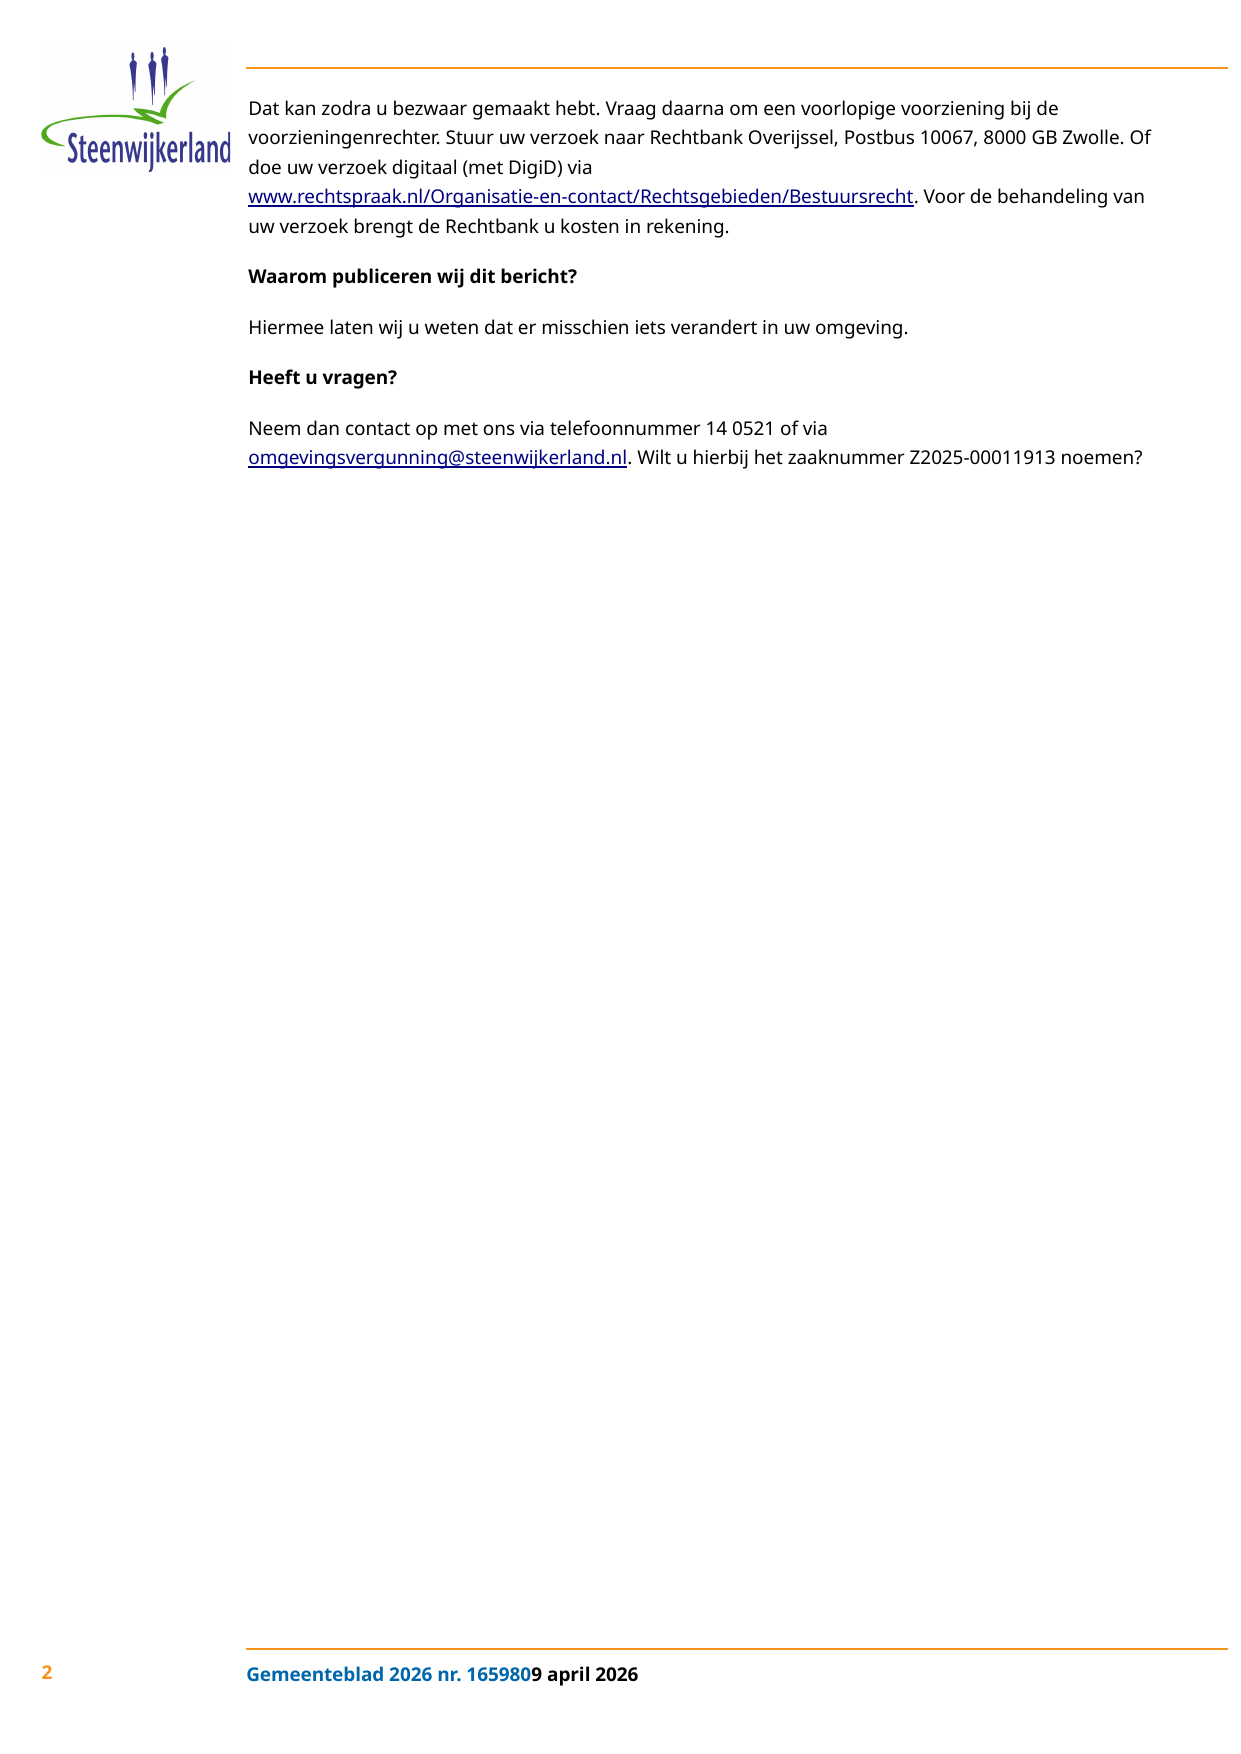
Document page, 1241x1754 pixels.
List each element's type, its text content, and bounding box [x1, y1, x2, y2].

text Hiermee laten wij u weten dat er misschien iets verandert in uw omgeving. [248, 314, 1152, 340]
text Waarom publiceren wij dit bericht? [248, 263, 1152, 289]
text Heeft u vragen? [248, 364, 1152, 390]
picture [41, 47, 231, 172]
text Neem dan contact op met ons via telefoonnummer 14 0521 of via omgevingsvergunning@steenwijkerland.nl. Wilt u hierbij het zaaknummer Z2025-00011913 noemen? [248, 415, 1152, 470]
text Dat kan zodra u bezwaar gemaakt hebt. Vraag daarna om een voorlopige voorziening bij de voorzieningenrechter. Stuur uw verzoek naar Rechtbank Overijssel, Postbus 10067, 8000 GB Zwolle. Of doe uw verzoek digitaal (met DigiD) via www.rechtspraak.nl/Organisatie-en-contact/Rechtsgebieden/Bestuursrecht. Voor de behandeling van uw verzoek brengt de Rechtbank u kosten in rekening. [248, 95, 1152, 239]
